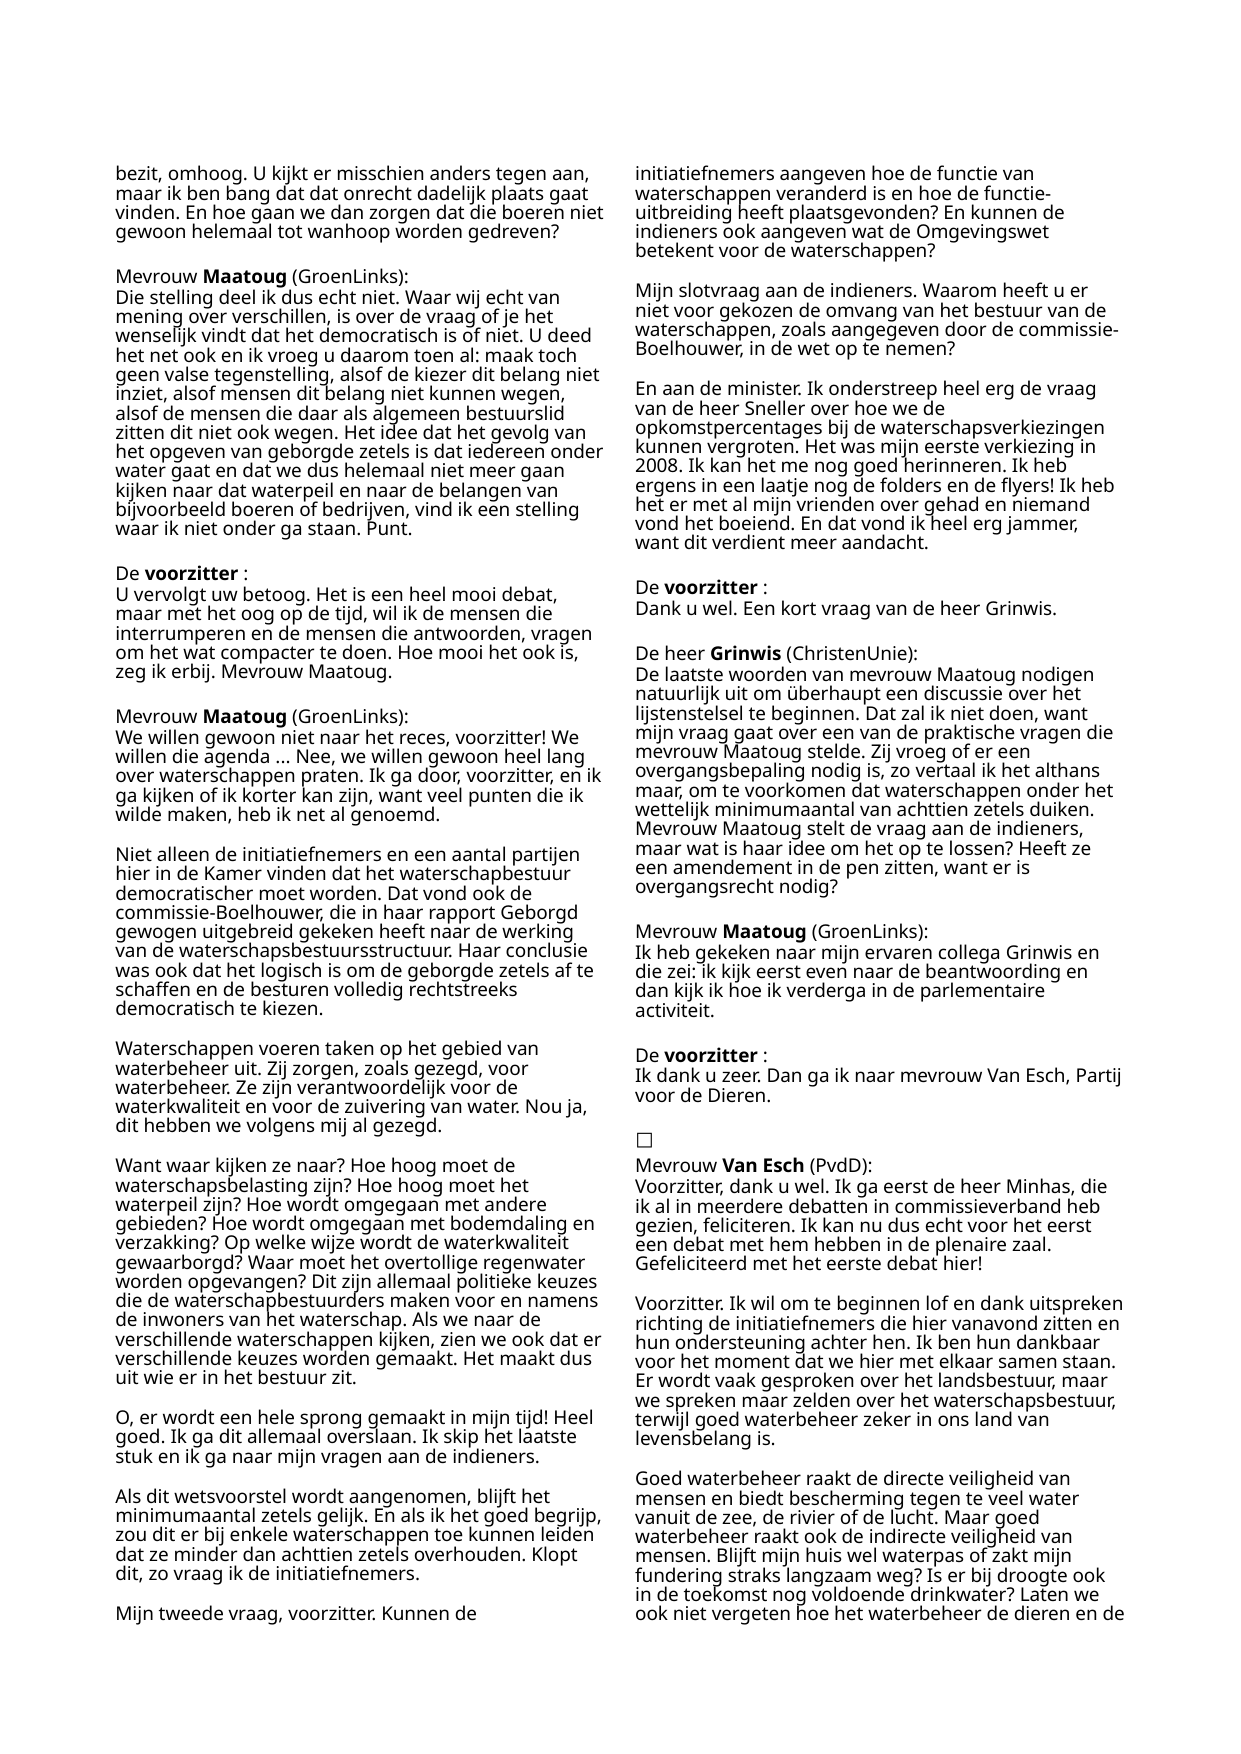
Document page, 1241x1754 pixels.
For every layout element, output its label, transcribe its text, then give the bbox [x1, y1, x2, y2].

text Voorzitter, dank u wel. Ik ga eerst de heer Minhas, die ik al in meerdere debatten in commissieverband heb gezien, feliciteren. Ik kan nu dus echt voor het eerst een debat met hem hebben in de plenaire zaal. Gefeliciteerd met het eerste debat hier! [635, 1178, 1125, 1275]
text initiatiefnemers aangeven hoe de functie van waterschappen veranderd is en hoe de functie-uitbreiding heeft plaatsgevonden? En kunnen de indieners ook aangeven wat de Omgevingswet betekent voor de waterschappen? [635, 165, 1125, 262]
text Goed waterbeheer raakt de directe veiligheid van mensen en biedt bescherming tegen te veel water vanuit de zee, de rivier of de lucht. Maar goed waterbeheer raakt ook de indirecte veiligheid van mensen. Blijft mijn huis wel waterpas of zakt mijn fundering straks langzaam weg? Is er bij droogte ook in de toekomst nog voldoende drinkwater? Laten we ook niet vergeten hoe het waterbeheer de dieren en de [635, 1470, 1125, 1624]
text U vervolgt uw betoog. Het is een heel mooi debat, maar met het oog op de tijd, wil ik de mensen die interrumperen en de mensen die antwoorden, vragen om het wat compacter te doen. Hoe mooi het ook is, zeg ik erbij. Mevrouw Maatoug. [115, 586, 605, 682]
text We willen gewoon niet naar het reces, voorzitter! We willen die agenda ... Nee, we willen gewoon heel lang over waterschappen praten. Ik ga door, voorzitter, en ik ga kijken of ik korter kan zijn, want veel punten die ik wilde maken, heb ik net al genoemd. [115, 729, 605, 825]
text Dank u wel. Een kort vraag van de heer Grinwis. [635, 600, 1125, 619]
text Mevrouw Maatoug (GroenLinks): [115, 263, 605, 289]
text Want waar kijken ze naar? Hoe hoog moet de waterschapsbelasting zijn? Hoe hoog moet het waterpeil zijn? Hoe wordt omgegaan met andere gebieden? Hoe wordt omgegaan met bodemdaling en verzakking? Op welke wijze wordt de waterkwaliteit gewaarborgd? Waar moet het overtollige regenwater worden opgevangen? Dit zijn allemaal politieke keuzes die de waterschapbestuurders maken voor en namens de inwoners van het waterschap. Als we naar de verschillende waterschappen kijken, zien we ook dat er verschillende keuzes worden gemaakt. Het maakt dus uit wie er in het bestuur zit. [115, 1157, 605, 1388]
text Mijn tweede vraag, voorzitter. Kunnen de [115, 1605, 605, 1624]
text Mevrouw Maatoug (GroenLinks): [635, 918, 1125, 944]
text Als dit wetsvoorstel wordt aangenomen, blijft het minimumaantal zetels gelijk. En als ik het goed begrijp, zou dit er bij enkele waterschappen toe kunnen leiden dat ze minder dan achttien zetels overhouden. Klopt dit, zo vraag ik de initiatiefnemers. [115, 1488, 605, 1584]
text De voorzitter : [115, 560, 605, 586]
text Ik dank u zeer. Dan ga ik naar mevrouw Van Esch, Partij voor de Dieren. [635, 1067, 1125, 1106]
text De voorzitter : [635, 574, 1125, 600]
text De laatste woorden van mevrouw Maatoug nodigen natuurlijk uit om überhaupt een discussie over het lijstenstelsel te beginnen. Dat zal ik niet doen, want mijn vraag gaat over een van de praktische vragen die mevrouw Maatoug stelde. Zij vroeg of er een overgangsbepaling nodig is, zo vertaal ik het althans maar, om te voorkomen dat waterschappen onder het wettelijk minimumaantal van achttien zetels duiken. Mevrouw Maatoug stelt de vraag aan de indieners, maar wat is haar idee om het op te lossen? Heeft ze een amendement in de pen zitten, want er is overgangsrecht nodig? [635, 666, 1125, 897]
text Mevrouw Maatoug (GroenLinks): [115, 703, 605, 729]
text O, er wordt een hele sprong gemaakt in mijn tijd! Heel goed. Ik ga dit allemaal overslaan. Ik skip het laatste stuk en ik ga naar mijn vragen aan de indieners. [115, 1409, 605, 1467]
text Niet alleen de initiatiefnemers en een aantal partijen hier in de Kamer vinden dat het waterschapbestuur democratischer moet worden. Dat vond ook de commissie-Boelhouwer, die in haar rapport Geborgd gewogen uitgebreid gekeken heeft naar de werking van de waterschapsbestuursstructuur. Haar conclusie was ook dat het logisch is om de geborgde zetels af te schaffen en de besturen volledig rechtstreeks democratisch te kiezen. [115, 846, 605, 1019]
text Voorzitter. Ik wil om te beginnen lof en dank uitspreken richting de initiatiefnemers die hier vanavond zitten en hun ondersteuning achter hen. Ik ben hun dankbaar voor het moment dat we hier met elkaar samen staan. Er wordt vaak gesproken over het landsbestuur, maar we spreken maar zelden over het waterschapsbestuur, terwijl goed waterbeheer zeker in ons land van levensbelang is. [635, 1295, 1125, 1449]
text Die stelling deel ik dus echt niet. Waar wij echt van mening over verschillen, is over de vraag of je het wenselijk vindt dat het democratisch is of niet. U deed het net ook en ik vroeg u daarom toen al: maak toch geen valse tegenstelling, alsof de kiezer dit belang niet inziet, alsof mensen dit belang niet kunnen wegen, alsof de mensen die daar als algemeen bestuurslid zitten dit niet ook wegen. Het idee dat het gevolg van het opgeven van geborgde zetels is dat iedereen onder water gaat en dat we dus helemaal niet meer gaan kijken naar dat waterpeil en naar de belangen van bijvoorbeeld boeren of bedrijven, vind ik een stelling waar ik niet onder ga staan. Punt. [115, 289, 605, 539]
text En aan de minister. Ik onderstreep heel erg de vraag van de heer Sneller over hoe we de opkomstpercentages bij de waterschapsverkiezingen kunnen vergroten. Het was mijn eerste verkiezing in 2008. Ik kan het me nog goed herinneren. Ik heb ergens in een laatje nog de folders en de flyers! Ik heb het er met al mijn vrienden over gehad en niemand vond het boeiend. En dat vond ik heel erg jammer, want dit verdient meer aandacht. [635, 380, 1125, 554]
text Waterschappen voeren taken op het gebied van waterbeheer uit. Zij zorgen, zoals gezegd, voor waterbeheer. Ze zijn verantwoordelijk voor de waterkwaliteit en voor de zuivering van water. Nou ja, dit hebben we volgens mij al gezegd. [115, 1040, 605, 1137]
text bezit, omhoog. U kijkt er misschien anders tegen aan, maar ik ben bang dat dat onrecht dadelijk plaats gaat vinden. En hoe gaan we dan zorgen dat die boeren niet gewoon helemaal tot wanhoop worden gedreven? [115, 165, 605, 242]
text Mijn slotvraag aan de indieners. Waarom heeft u er niet voor gekozen de omvang van het bestuur van de waterschappen, zoals aangegeven door de commissie-Boelhouwer, in de wet op te nemen? [635, 282, 1125, 359]
text Ik heb gekeken naar mijn ervaren collega Grinwis en die zei: ik kijk eerst even naar de beantwoording en dan kijk ik hoe ik verderga in de parlementaire activiteit. [635, 944, 1125, 1021]
text De voorzitter : [635, 1042, 1125, 1067]
text Mevrouw Van Esch (PvdD): [635, 1153, 1125, 1178]
text ⬜ [635, 1127, 1125, 1153]
text De heer Grinwis (ChristenUnie): [635, 640, 1125, 666]
